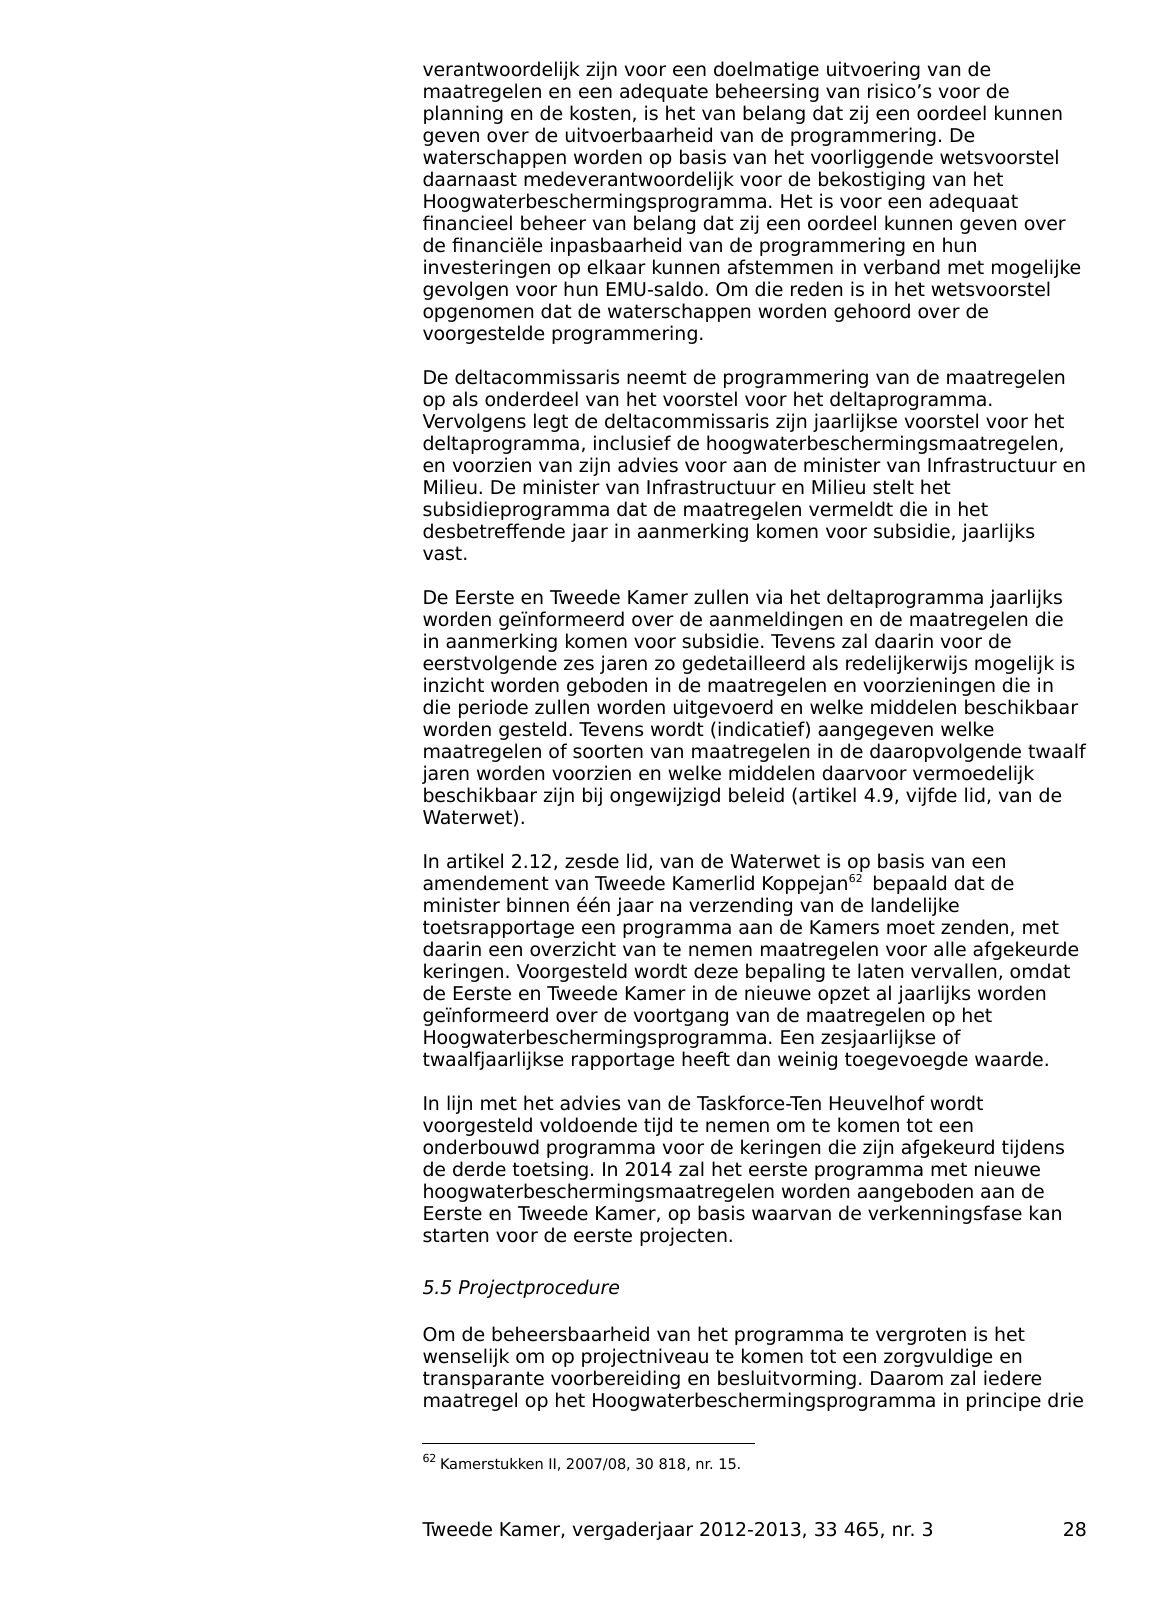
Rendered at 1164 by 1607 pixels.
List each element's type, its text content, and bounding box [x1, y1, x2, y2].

text In artikel 2.12, zesde lid, van de Waterwet is op basis van een amendement van Tweede Kamerlid Koppejan bepaald dat de minister binnen één jaar na verzending van de landelijke toetsrapportage een programma aan de Kamers moet zenden, met daarin een overzicht van te nemen maatregelen voor alle afgekeurde keringen. Voorgesteld wordt deze bepaling te laten vervallen, omdat de Eerste en Tweede Kamer in de nieuwe opzet al jaarlijks worden geïnformeerd over de voortgang van de maatregelen op het Hoogwaterbeschermingsprogramma. Een zesjaarlijkse of twaalfjaarlijkse rapportage heeft dan weinig toegevoegde waarde. [422, 851, 1087, 1071]
text In lijn met het advies van de Taskforce-Ten Heuvelhof wordt voorgesteld voldoende tijd te nemen om te komen tot een onderbouwd programma voor de keringen die zijn afgekeurd tijdens de derde toetsing. In 2014 zal het eerste programma met nieuwe hoogwaterbeschermingsmaatregelen worden aangeboden aan de Eerste en Tweede Kamer, op basis waarvan de verkenningsfase kan starten voor de eerste projecten. [422, 1093, 1087, 1247]
text Kamerstukken II, 2007/08, 30 818, nr. 15. [422, 1452, 1087, 1474]
text De Eerste en Tweede Kamer zullen via het deltaprogramma jaarlijks worden geïnformeerd over de aanmeldingen en de maatregelen die in aanmerking komen voor subsidie. Tevens zal daarin voor de eerstvolgende zes jaren zo gedetailleerd als redelijkerwijs mogelijk is inzicht worden geboden in de maatregelen en voorzieningen die in die periode zullen worden uitgevoerd en welke middelen beschikbaar worden gesteld. Tevens wordt (indicatief) aangegeven welke maatregelen of soorten van maatregelen in de daaropvolgende twaalf jaren worden voorzien en welke middelen daarvoor vermoedelijk beschikbaar zijn bij ongewijzigd beleid (artikel 4.9, vijfde lid, van de Waterwet). [422, 587, 1087, 829]
text Om de beheersbaarheid van het programma te vergroten is het wenselijk om op projectniveau te komen tot een zorgvuldige en transparante voorbereiding en besluitvorming. Daarom zal iedere maatregel op het Hoogwaterbeschermingsprogramma in principe drie [422, 1324, 1087, 1412]
text De deltacommissaris neemt de programmering van de maatregelen op als onderdeel van het voorstel voor het deltaprogramma. Vervolgens legt de deltacommissaris zijn jaarlijkse voorstel voor het deltaprogramma, inclusief de hoogwaterbeschermingsmaatregelen, en voorzien van zijn advies voor aan de minister van Infrastructuur en Milieu. De minister van Infrastructuur en Milieu stelt het subsidieprogramma dat de maatregelen vermeldt die in het desbetreffende jaar in aanmerking komen voor subsidie, jaarlijks vast. [422, 367, 1087, 565]
text verantwoordelijk zijn voor een doelmatige uitvoering van de maatregelen en een adequate beheersing van risico’s voor de planning en de kosten, is het van belang dat zij een oordeel kunnen geven over de uitvoerbaarheid van de programmering. De waterschappen worden op basis van het voorliggende wetsvoorstel daarnaast medeverantwoordelijk voor de bekostiging van het Hoogwaterbeschermingsprogramma. Het is voor een adequaat financieel beheer van belang dat zij een oordeel kunnen geven over de financiële inpasbaarheid van de programmering en hun investeringen op elkaar kunnen afstemmen in verband met mogelijke gevolgen voor hun EMU-saldo. Om die reden is in het wetsvoorstel opgenomen dat de waterschappen worden gehoord over de voorgestelde programmering. [422, 59, 1087, 345]
subtitle 5.5 Projectprocedure [422, 1277, 1087, 1299]
